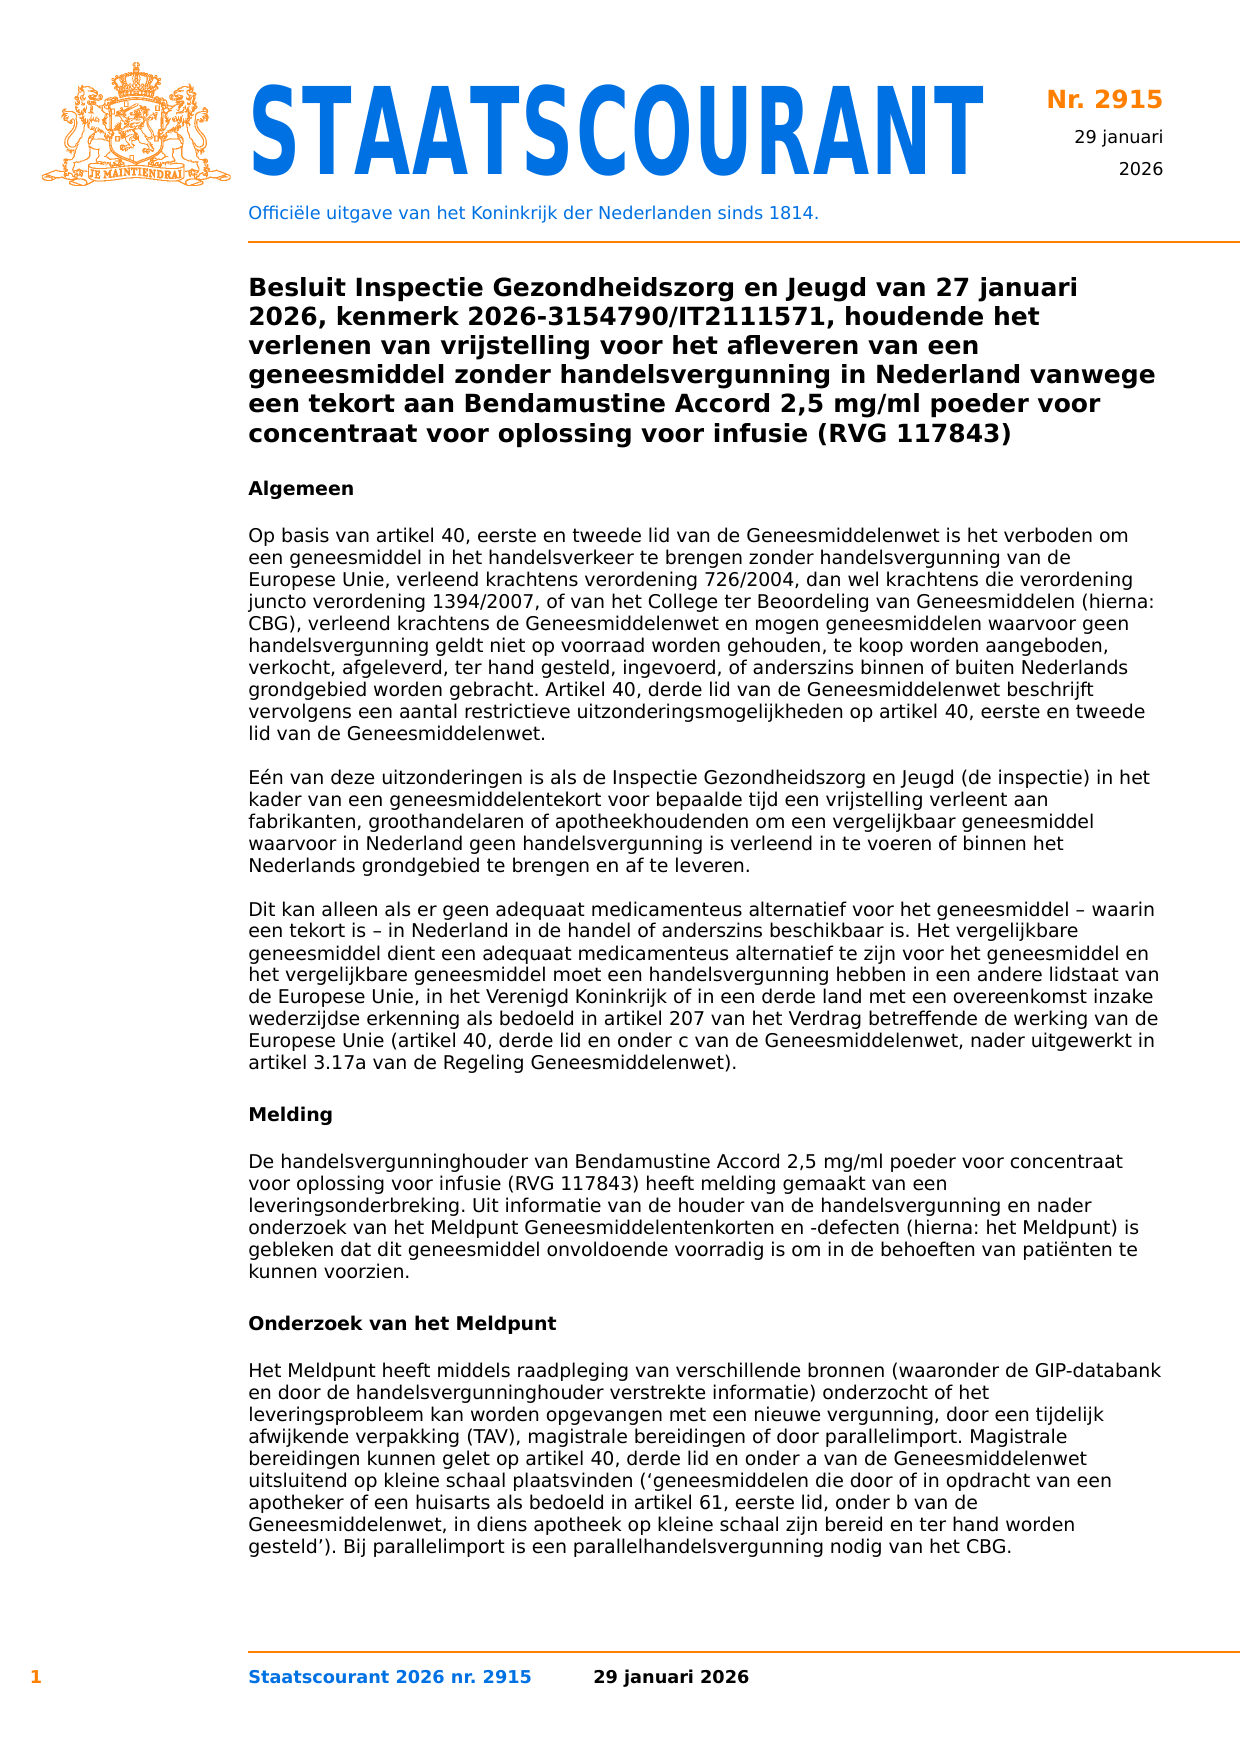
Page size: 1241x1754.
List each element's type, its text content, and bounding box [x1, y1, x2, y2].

table_cell 29 januari [998, 121, 1240, 153]
subtitle Melding [248, 1104, 1163, 1126]
picture [41, 62, 231, 186]
table_header Nr. 2915 [998, 62, 1240, 121]
subtitle Onderzoek van het Meldpunt [248, 1313, 1163, 1335]
subtitle Besluit Inspectie Gezondheidszorg en Jeugd van 27 januari 2026, kenmerk 2026-3154790/IT2111571, houdende het verlenen van vrijstelling voor het afleveren van een geneesmiddel zonder handelsvergunning in Nederland vanwege een tekort aan Bendamustine Accord 2,5 mg/ml poeder voor concentraat voor oplossing voor infusie (RVG 117843) [248, 273, 1163, 448]
table_header STAATSCOURANT [248, 62, 998, 203]
text Eén van deze uitzonderingen is als de Inspectie Gezondheidszorg en Jeugd (de inspectie) in het kader van een geneesmiddelentekort voor bepaalde tijd een vrijstelling verleent aan fabrikanten, groothandelaren of apotheekhoudenden om een vergelijkbaar geneesmiddel waarvoor in Nederland geen handelsvergunning is verleend in te voeren of binnen het Nederlands grondgebied te brengen en af te leveren. [248, 767, 1163, 877]
table_cell Officiële uitgave van het Koninkrijk der Nederlanden sinds 1814. [248, 203, 1240, 241]
text Het Meldpunt heeft middels raadpleging van verschillende bronnen (waaronder de GIP-databank en door de handelsvergunninghouder verstrekte informatie) onderzocht of het leveringsprobleem kan worden opgevangen met een nieuwe vergunning, door een tijdelijk afwijkende verpakking (TAV), magistrale bereidingen of door parallelimport. Magistrale bereidingen kunnen gelet op artikel 40, derde lid en onder a van de Geneesmiddelenwet uitsluitend op kleine schaal plaatsvinden (‘geneesmiddelen die door of in opdracht van een apotheker of een huisarts als bedoeld in artikel 61, eerste lid, onder b van de Geneesmiddelenwet, in diens apotheek op kleine schaal zijn bereid en ter hand worden gesteld’). Bij parallelimport is een parallelhandelsvergunning nodig van het CBG. [248, 1360, 1163, 1558]
subtitle Algemeen [248, 478, 1163, 500]
table_header [25, 62, 248, 241]
text De handelsvergunninghouder van Bendamustine Accord 2,5 mg/ml poeder voor concentraat voor oplossing voor infusie (RVG 117843) heeft melding gemaakt van een leveringsonderbreking. Uit informatie van de houder van de handelsvergunning en nader onderzoek van het Meldpunt Geneesmiddelentenkorten en -defecten (hierna: het Meldpunt) is gebleken dat dit geneesmiddel onvoldoende voorradig is om in de behoeften van patiënten te kunnen voorzien. [248, 1151, 1163, 1283]
text Dit kan alleen als er geen adequaat medicamenteus alternatief voor het geneesmiddel – waarin een tekort is – in Nederland in de handel of anderszins beschikbaar is. Het vergelijkbare geneesmiddel dient een adequaat medicamenteus alternatief te zijn voor het geneesmiddel en het vergelijkbare geneesmiddel moet een handelsvergunning hebben in een andere lidstaat van de Europese Unie, in het Verenigd Koninkrijk of in een derde land met een overeenkomst inzake wederzijdse erkenning als bedoeld in artikel 207 van het Verdrag betreffende de werking van de Europese Unie (artikel 40, derde lid en onder c van de Geneesmiddelenwet, nader uitgewerkt in artikel 3.17a van de Regeling Geneesmiddelenwet). [248, 898, 1163, 1074]
text Op basis van artikel 40, eerste en tweede lid van de Geneesmiddelenwet is het verboden om een geneesmiddel in het handelsverkeer te brengen zonder handelsvergunning van de Europese Unie, verleend krachtens verordening 726/2004, dan wel krachtens die verordening juncto verordening 1394/2007, of van het College ter Beoordeling van Geneesmiddelen (hierna: CBG), verleend krachtens de Geneesmiddelenwet en mogen geneesmiddelen waarvoor geen handelsvergunning geldt niet op voorraad worden gehouden, te koop worden aangeboden, verkocht, afgeleverd, ter hand gesteld, ingevoerd, of anderszins binnen of buiten Nederlands grondgebied worden gebracht. Artikel 40, derde lid van de Geneesmiddelenwet beschrijft vervolgens een aantal restrictieve uitzonderingsmogelijkheden op artikel 40, eerste en tweede lid van de Geneesmiddelenwet. [248, 525, 1163, 745]
table_cell 2026 [998, 153, 1240, 203]
